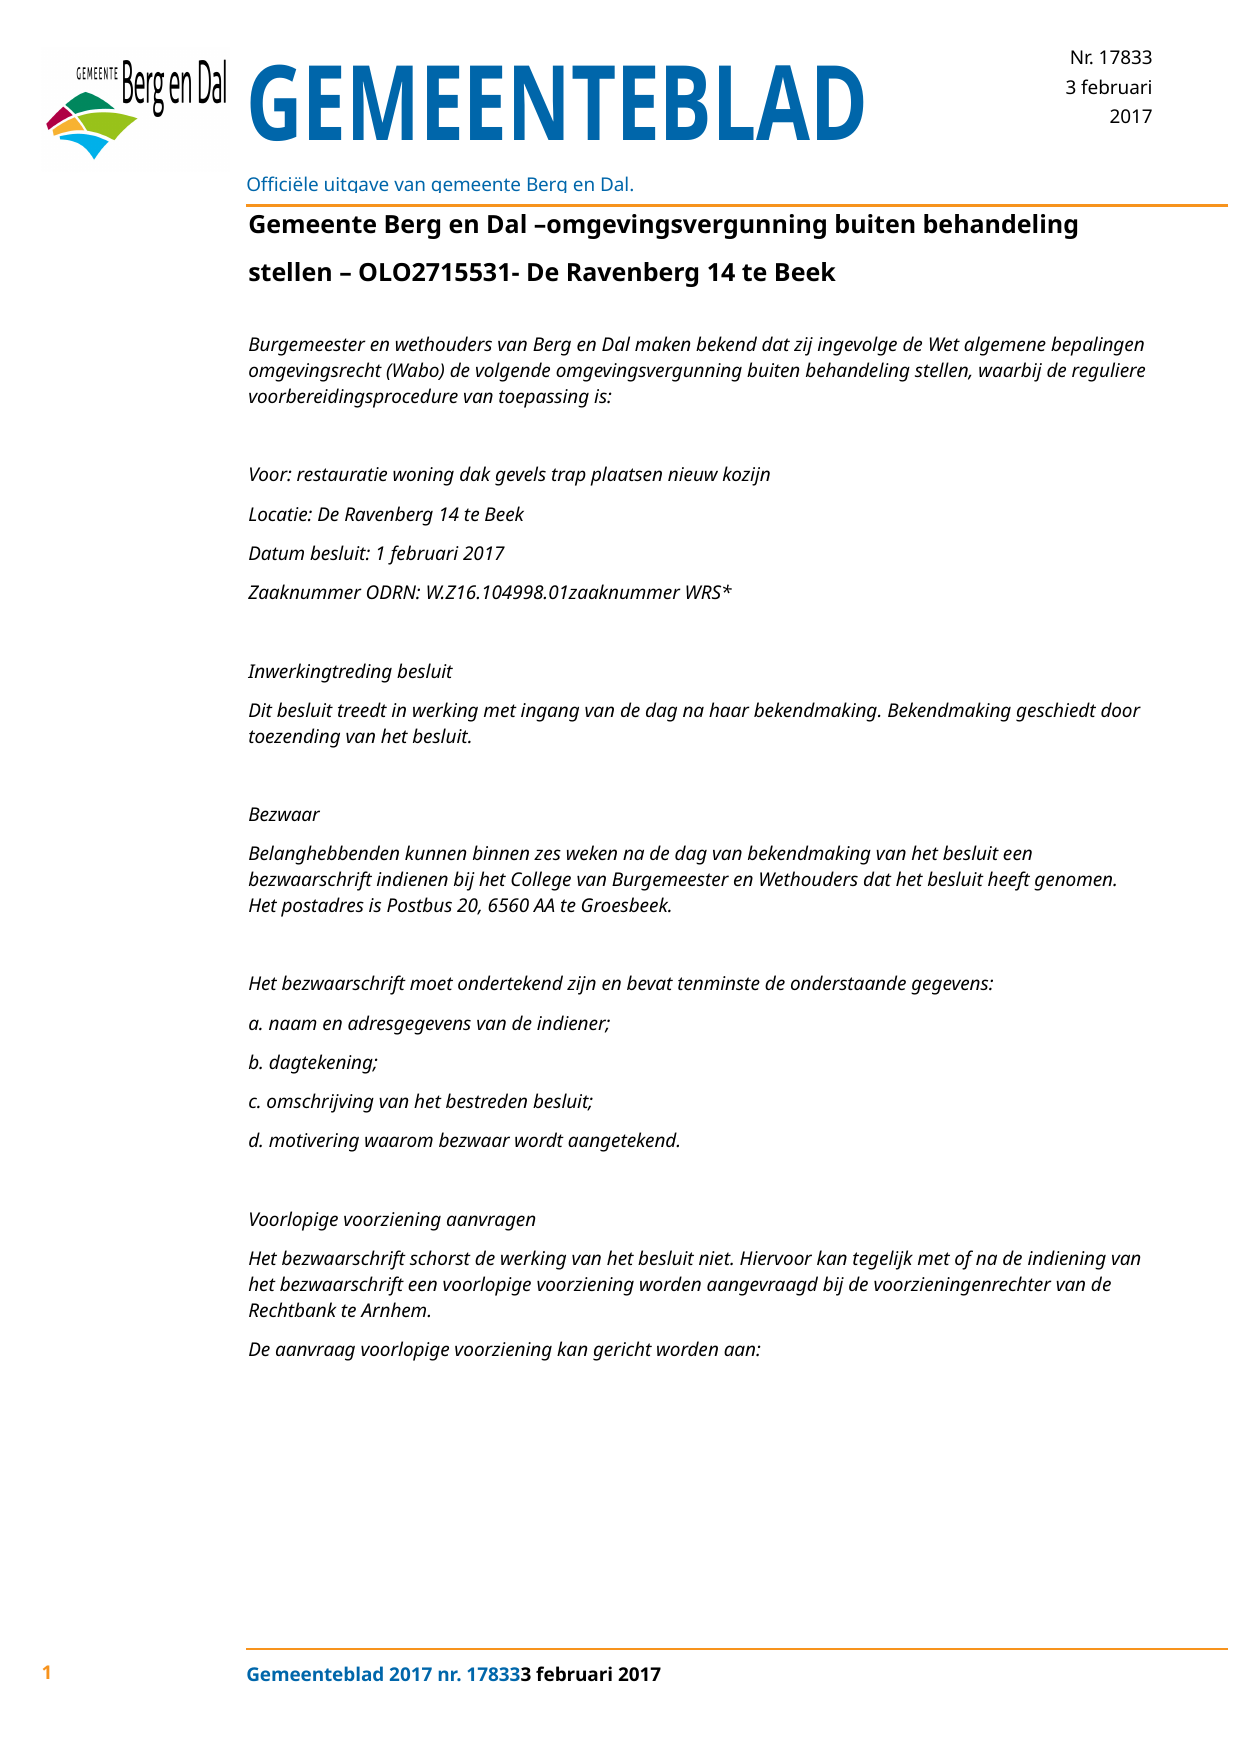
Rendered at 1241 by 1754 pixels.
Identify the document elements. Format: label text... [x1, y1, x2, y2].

text Zaaknummer ODRN: W.Z16.104998.01zaaknummer WRS* [248, 579, 1152, 605]
text Locatie: De Ravenberg 14 te Beek [248, 501, 1152, 526]
text Gemeente Berg en Dal –omgevingsvergunning buiten behandeling stellen – OLO2715531- De Ravenberg 14 te Beek [248, 207, 1152, 288]
text a. naam en adresgegevens van de indiener; [248, 1010, 1152, 1036]
text b. dagtekening; [248, 1049, 1152, 1075]
text Bezwaar [248, 801, 1152, 827]
text Datum besluit: 1 februari 2017 [248, 540, 1152, 566]
text Het bezwaarschrift moet ondertekend zijn en bevat tenminste de onderstaande gegevens: [248, 971, 1152, 996]
text Voorlopige voorziening aanvragen [248, 1206, 1152, 1232]
text c. omschrijving van het bestreden besluit; [248, 1088, 1152, 1114]
text Burgemeester en wethouders van Berg en Dal maken bekend dat zij ingevolge de Wet algemene bepalingen omgevingsrecht (Wabo) de volgende omgevingsvergunning buiten behandeling stellen, waarbij de reguliere voorbereidingsprocedure van toepassing is: [248, 331, 1152, 409]
text Het bezwaarschrift schorst de werking van het besluit niet. Hiervoor kan tegelijk met of na de indiening van het bezwaarschrift een voorlopige voorziening worden aangevraagd bij de voorzieningenrechter van de Rechtbank te Arnhem. [248, 1246, 1152, 1323]
text Inwerkingtreding besluit [248, 658, 1152, 683]
text Dit besluit treedt in werking met ingang van de dag na haar bekendmaking. Bekendmaking geschiedt door toezending van het besluit. [248, 697, 1152, 748]
picture [41, 47, 231, 172]
text d. motivering waarom bezwaar wordt aangetekend. [248, 1128, 1152, 1153]
text Voor: restauratie woning dak gevels trap plaatsen nieuw kozijn [248, 461, 1152, 487]
text Belanghebbenden kunnen binnen zes weken na de dag van bekendmaking van het besluit een bezwaarschrift indienen bij het College van Burgemeester en Wethouders dat het besluit heeft genomen. Het postadres is Postbus 20, 6560 AA te Groesbeek. [248, 841, 1152, 918]
text De aanvraag voorlopige voorziening kan gericht worden aan: [248, 1336, 1152, 1362]
